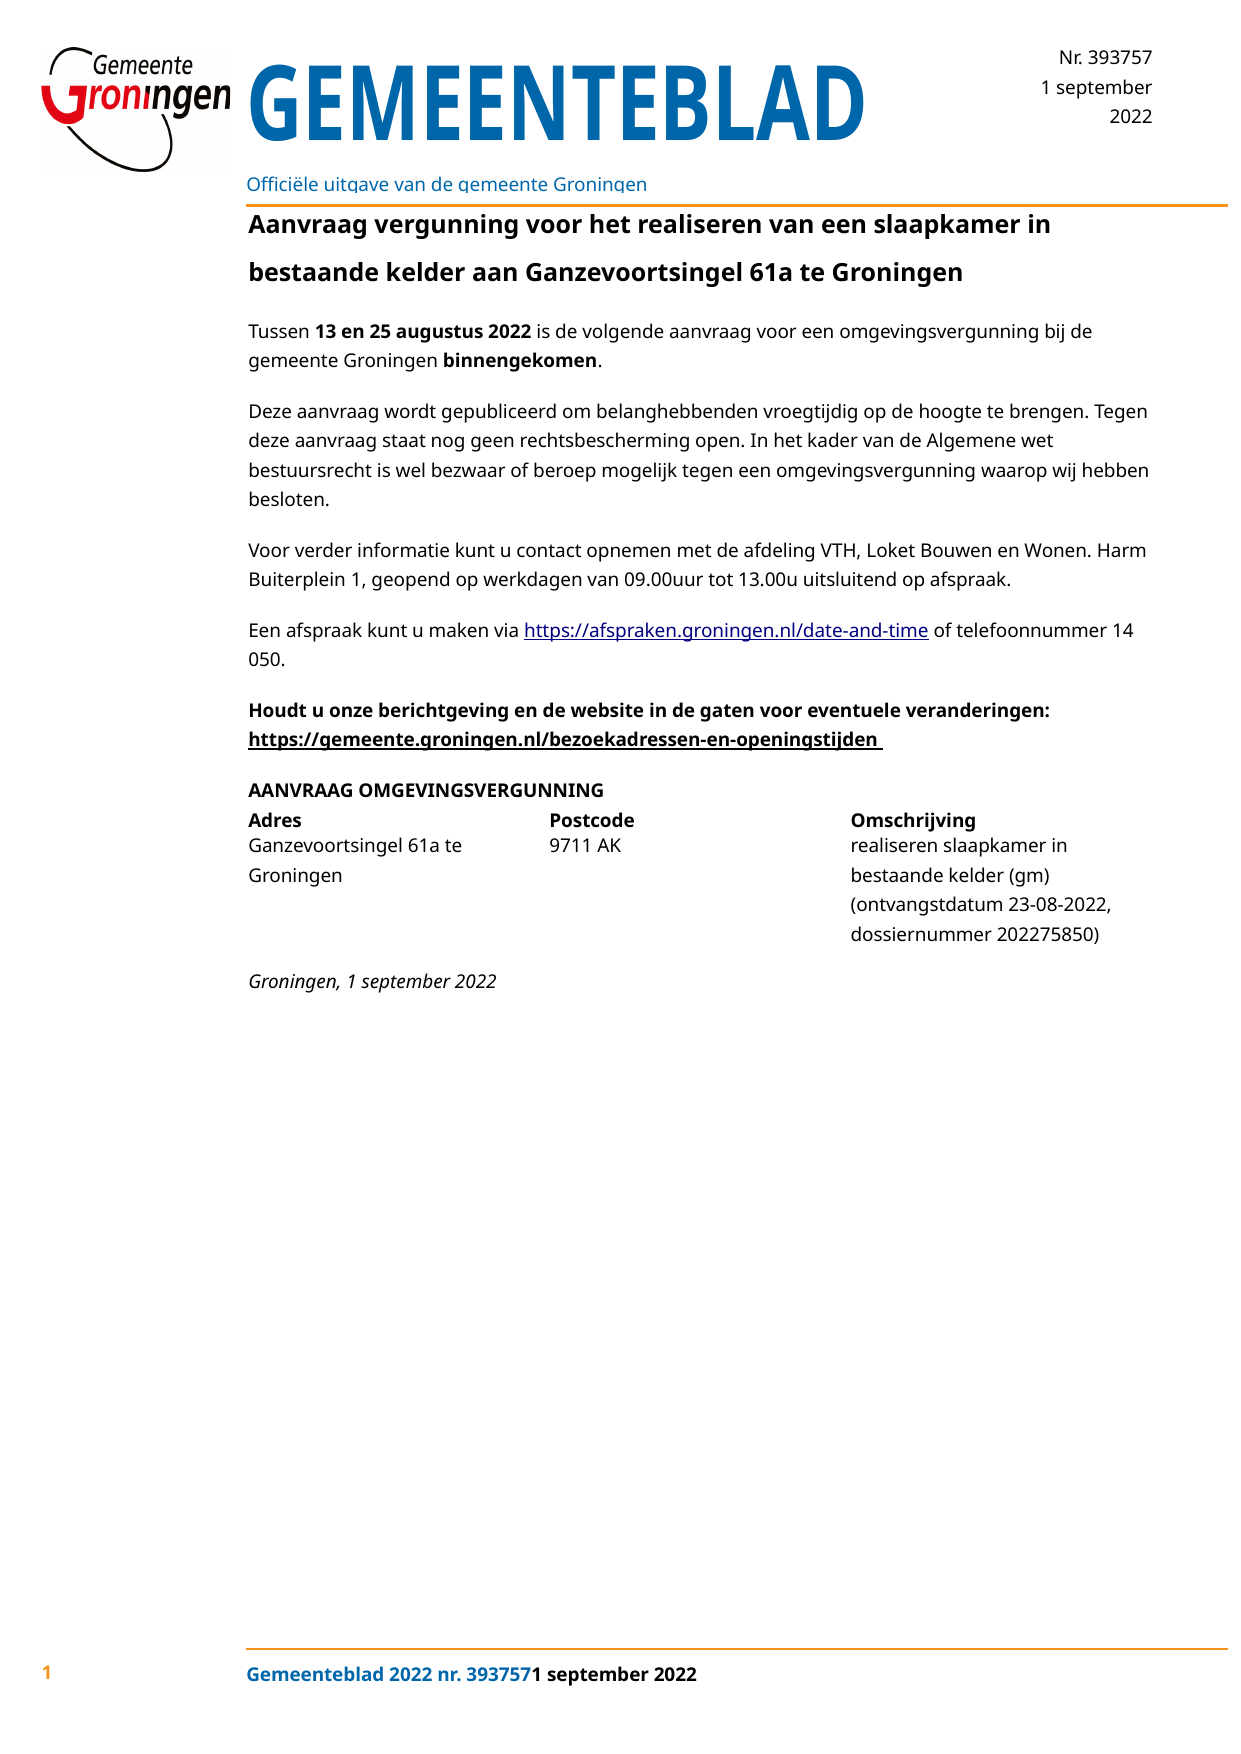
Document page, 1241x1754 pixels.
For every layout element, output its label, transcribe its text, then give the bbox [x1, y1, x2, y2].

table_cell Ganzevoortsingel 61a te Groningen [248, 833, 549, 947]
table_header Adres [248, 807, 549, 832]
text Deze aanvraag wordt gepubliceerd om belanghebbenden vroegtijdig op de hoogte te brengen. Tegen deze aanvraag staat nog geen rechtsbescherming open. In het kader van de Algemene wet bestuursrecht is wel bezwaar of beroep mogelijk tegen een omgevingsvergunning waarop wij hebben besloten. [248, 398, 1152, 512]
text Houdt u onze berichtgeving en de website in de gaten voor eventuele veranderingen: https://gemeente.groningen.nl/bezoekadressen-en-openingstijden [248, 697, 1152, 752]
text Een afspraak kunt u maken via https://afspraken.groningen.nl/date-and-time of telefoonnummer 14 050. [248, 617, 1152, 672]
table_header Omschrijving [850, 807, 1152, 832]
table_cell 9711 AK [549, 833, 850, 947]
text Groningen, 1 september 2022 [248, 968, 1152, 994]
table_cell realiseren slaapkamer in bestaande kelder (gm) (ontvangstdatum 23-08-2022, dossiernummer 202275850) [850, 833, 1152, 947]
table_header Postcode [549, 807, 850, 832]
text AANVRAAG OMGEVINGSVERGUNNING [248, 777, 1152, 803]
picture [41, 47, 231, 172]
text Aanvraag vergunning voor het realiseren van een slaapkamer in bestaande kelder aan Ganzevoortsingel 61a te Groningen [248, 207, 1152, 288]
text Tussen 13 en 25 augustus 2022 is de volgende aanvraag voor een omgevingsvergunning bij de gemeente Groningen binnengekomen. [248, 318, 1152, 373]
text Voor verder informatie kunt u contact opnemen met de afdeling VTH, Loket Bouwen en Wonen. Harm Buiterplein 1, geopend op werkdagen van 09.00uur tot 13.00u uitsluitend op afspraak. [248, 537, 1152, 592]
